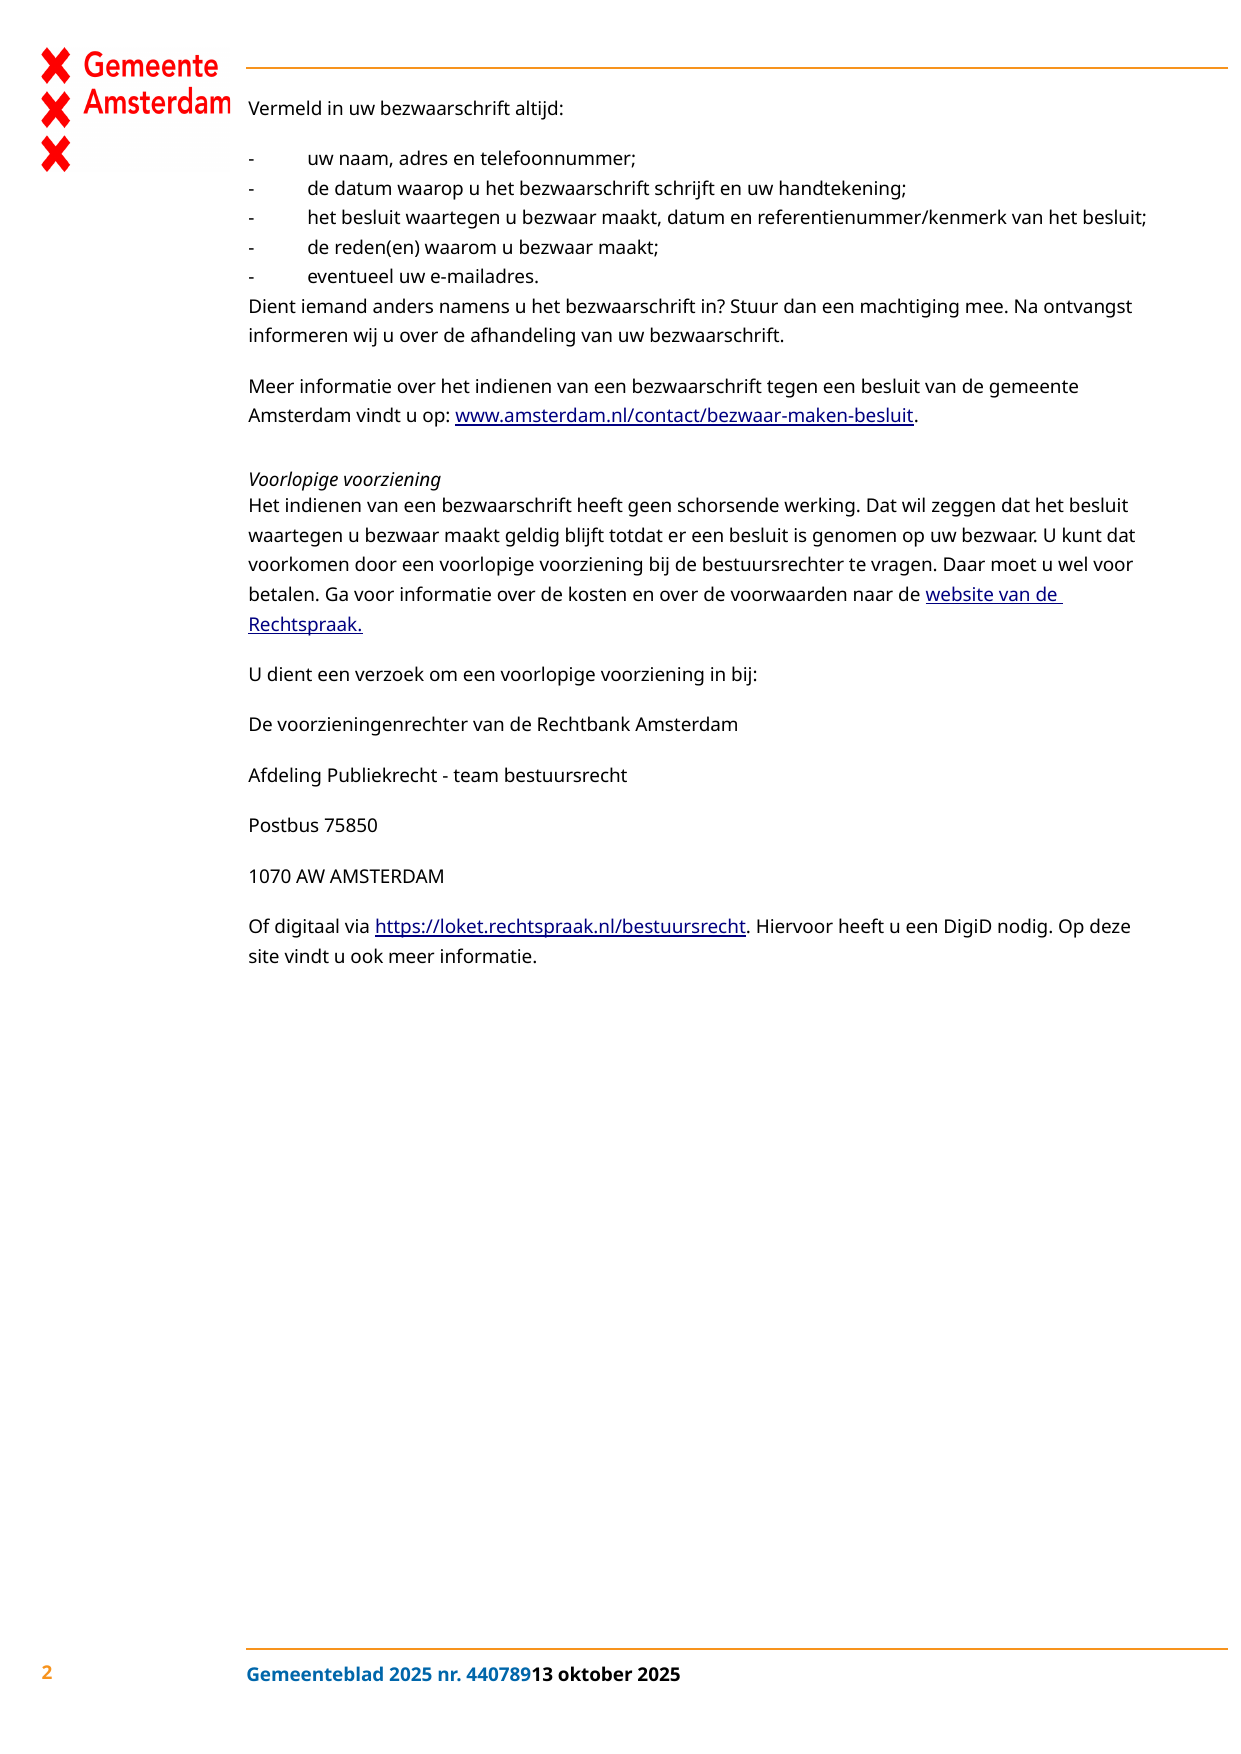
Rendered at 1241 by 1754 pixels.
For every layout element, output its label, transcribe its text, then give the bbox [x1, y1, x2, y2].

text Voorlopige voorziening [248, 467, 1152, 492]
text Postbus 75850 [248, 812, 1152, 838]
list eventueel uw e-mailadres. [248, 263, 1152, 289]
list de datum waarop u het bezwaarschrift schrijft en uw handtekening; [248, 175, 1152, 201]
list het besluit waartegen u bezwaar maakt, datum en referentienummer/kenmerk van het besluit; [248, 204, 1152, 230]
text De voorzieningenrechter van de Rechtbank Amsterdam [248, 712, 1152, 737]
text Dient iemand anders namens u het bezwaarschrift in? Stuur dan een machtiging mee. Na ontvangst informeren wij u over de afhandeling van uw bezwaarschrift. [248, 293, 1152, 348]
text Het indienen van een bezwaarschrift heeft geen schorsende werking. Dat wil zeggen dat het besluit waartegen u bezwaar maakt geldig blijft totdat er een besluit is genomen op uw bezwaar. U kunt dat voorkomen door een voorlopige voorziening bij de bestuursrechter te vragen. Daar moet u wel voor betalen. Ga voor informatie over de kosten en over de voorwaarden naar de website van de Rechtspraak. [248, 492, 1152, 636]
text Of digitaal via https://loket.rechtspraak.nl/bestuursrecht. Hiervoor heeft u een DigiD nodig. Op deze site vindt u ook meer informatie. [248, 913, 1152, 968]
text Vermeld in uw bezwaarschrift altijd: [248, 95, 1152, 121]
text Afdeling Publiekrecht - team bestuursrecht [248, 762, 1152, 788]
text Meer informatie over het indienen van een bezwaarschrift tegen een besluit van de gemeente Amsterdam vindt u op: www.amsterdam.nl/contact/bezwaar-maken-besluit. [248, 373, 1152, 428]
list uw naam, adres en telefoonnummer; [248, 145, 1152, 171]
text U dient een verzoek om een voorlopige voorziening in bij: [248, 661, 1152, 687]
picture [41, 47, 231, 172]
text 1070 AW AMSTERDAM [248, 863, 1152, 888]
list de reden(en) waarom u bezwaar maakt; [248, 234, 1152, 260]
